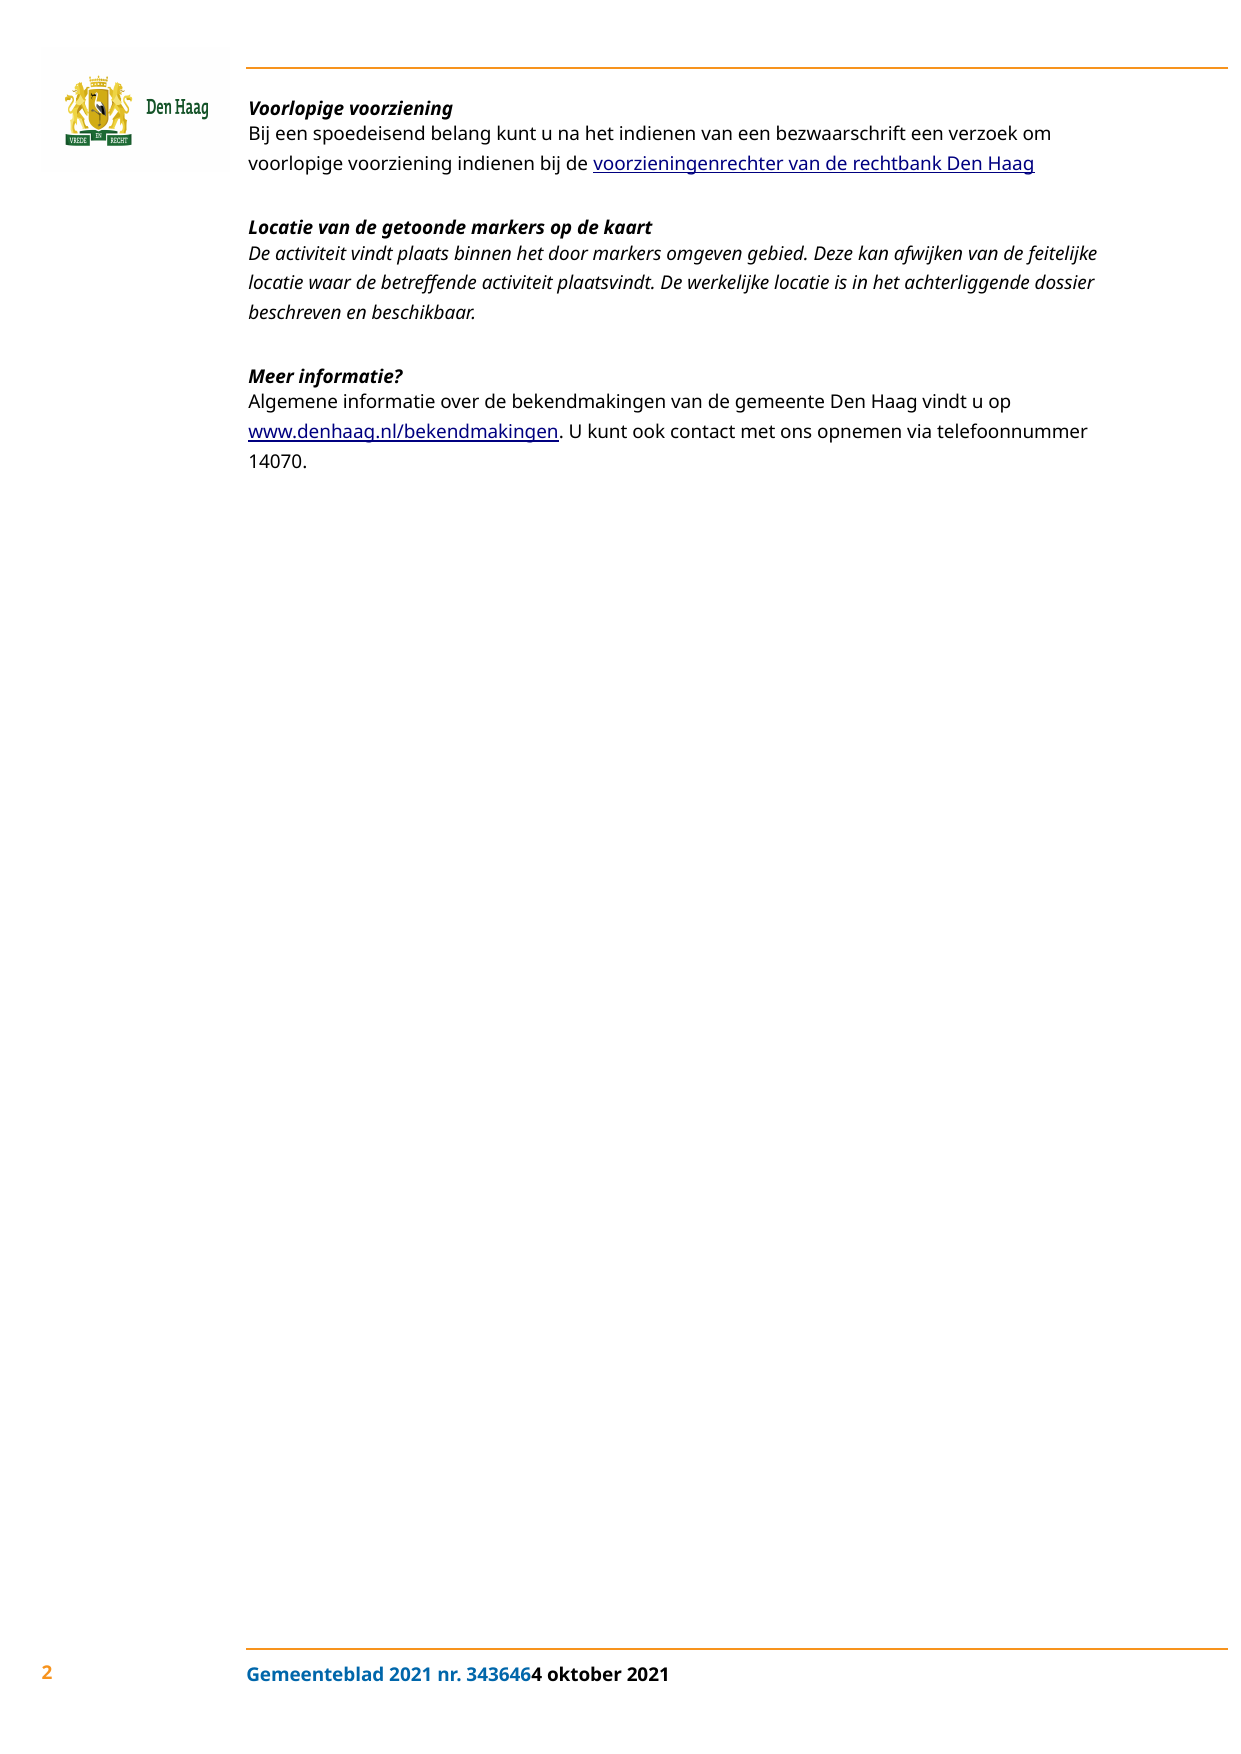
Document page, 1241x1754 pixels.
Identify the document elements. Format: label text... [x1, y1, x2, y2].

text Bij een spoedeisend belang kunt u na het indienen van een bezwaarschrift een verzoek om voorlopige voorziening indienen bij de voorzieningenrechter van de rechtbank Den Haag [248, 121, 1152, 176]
text Voorlopige voorziening [248, 95, 1152, 121]
text De activiteit vindt plaats binnen het door markers omgeven gebied. Deze kan afwijken van de feitelijke locatie waar de betreffende activiteit plaatsvindt. De werkelijke locatie is in het achterliggende dossier beschreven en beschikbaar. [248, 240, 1152, 325]
picture [41, 47, 231, 172]
text Algemene informatie over de bekendmakingen van de gemeente Den Haag vindt u op www.denhaag.nl/bekendmakingen. U kunt ook contact met ons opnemen via telefoonnummer 14070. [248, 389, 1152, 473]
text Meer informatie? [248, 363, 1152, 389]
text Locatie van de getoonde markers op de kaart [248, 214, 1152, 240]
